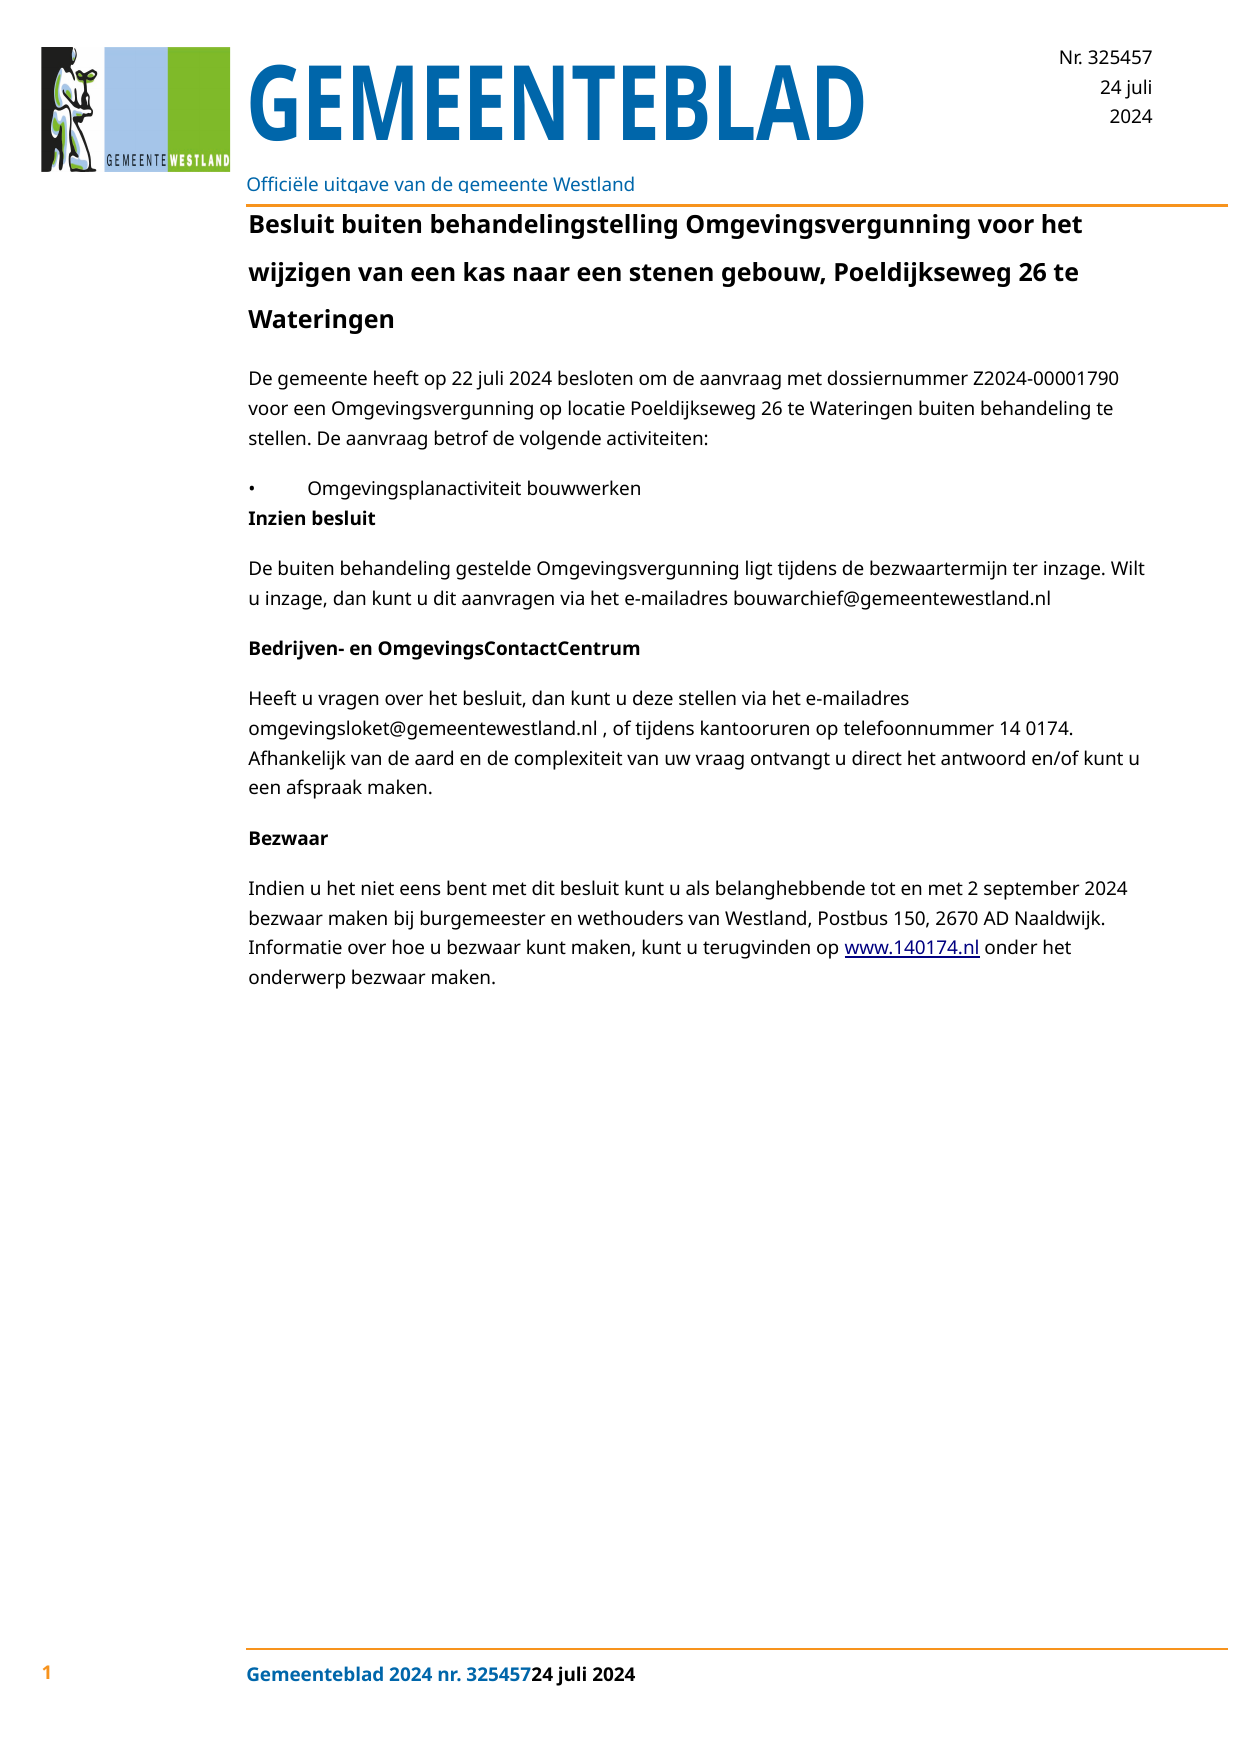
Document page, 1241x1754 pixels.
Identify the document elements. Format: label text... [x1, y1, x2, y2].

text Heeft u vragen over het besluit, dan kunt u deze stellen via het e-mailadres omgevingsloket@gemeentewestland.nl , of tijdens kantooruren op telefoonnummer 14 0174. Afhankelijk van de aard en de complexiteit van uw vraag ontvangt u direct het antwoord en/of kunt u een afspraak maken. [248, 686, 1152, 800]
text Inzien besluit [248, 505, 1152, 530]
list Omgevingsplanactiviteit bouwwerken [248, 475, 1152, 501]
text Indien u het niet eens bent met dit besluit kunt u als belanghebbende tot en met 2 september 2024 bezwaar maken bij burgemeester en wethouders van Westland, Postbus 150, 2670 AD Naaldwijk. Informatie over hoe u bezwaar kunt maken, kunt u terugvinden op www.140174.nl onder het onderwerp bezwaar maken. [248, 875, 1152, 989]
picture [41, 47, 231, 172]
text Besluit buiten behandelingstelling Omgevingsvergunning voor het wijzigen van een kas naar een stenen gebouw, Poeldijkseweg 26 te Wateringen [248, 207, 1152, 336]
text De gemeente heeft op 22 juli 2024 besloten om de aanvraag met dossiernummer Z2024-00001790 voor een Omgevingsvergunning op locatie Poeldijkseweg 26 te Wateringen buiten behandeling te stellen. De aanvraag betrof de volgende activiteiten: [248, 366, 1152, 450]
text Bedrijven- en OmgevingsContactCentrum [248, 635, 1152, 661]
text De buiten behandeling gestelde Omgevingsvergunning ligt tijdens de bezwaartermijn ter inzage. Wilt u inzage, dan kunt u dit aanvragen via het e-mailadres bouwarchief@gemeentewestland.nl [248, 555, 1152, 610]
text Bezwaar [248, 825, 1152, 850]
